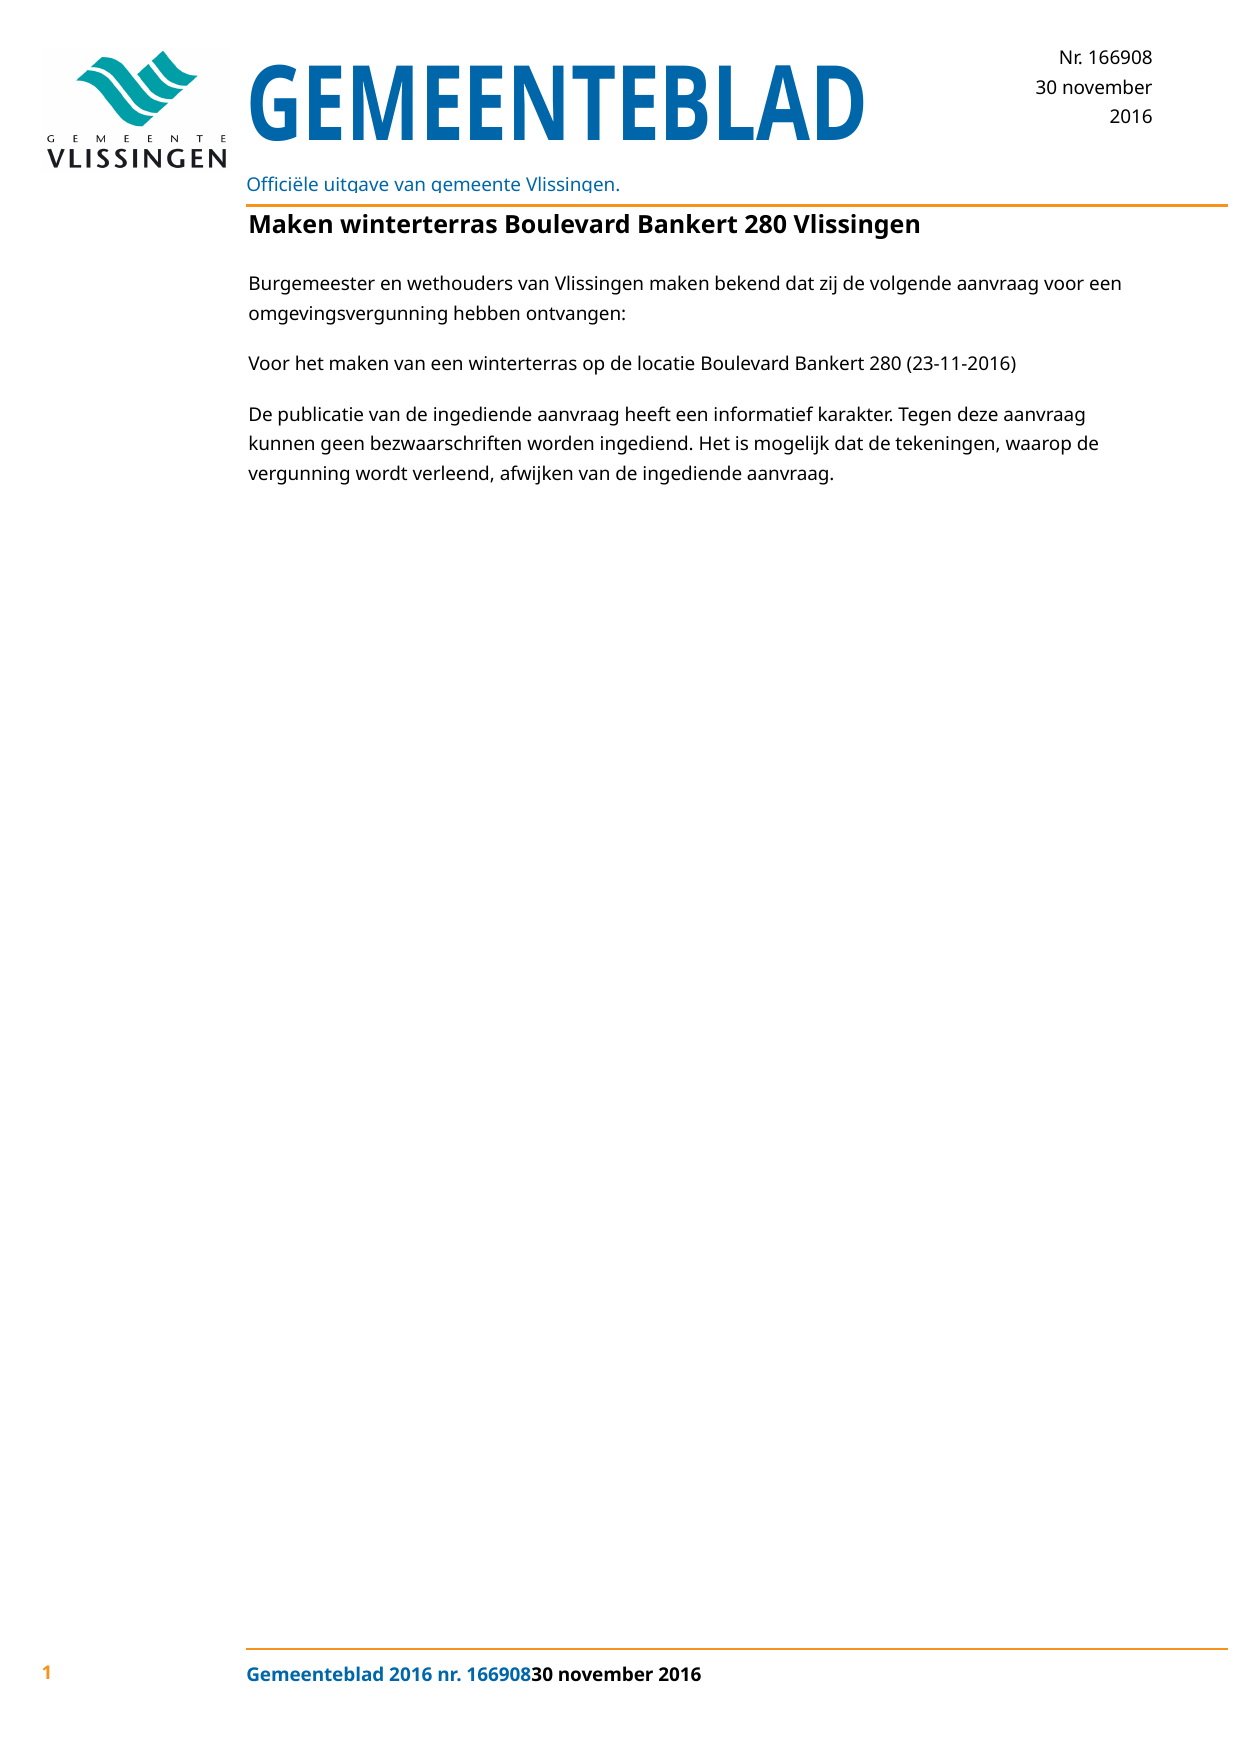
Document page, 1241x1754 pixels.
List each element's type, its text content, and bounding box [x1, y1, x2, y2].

text Voor het maken van een winterterras op de locatie Boulevard Bankert 280 (23-11-2016) [248, 350, 1152, 376]
picture [41, 47, 231, 172]
text Burgemeester en wethouders van Vlissingen maken bekend dat zij de volgende aanvraag voor een omgevingsvergunning hebben ontvangen: [248, 270, 1152, 326]
text De publicatie van de ingediende aanvraag heeft een informatief karakter. Tegen deze aanvraag kunnen geen bezwaarschriften worden ingediend. Het is mogelijk dat de tekeningen, waarop de vergunning wordt verleend, afwijken van de ingediende aanvraag. [248, 401, 1152, 486]
text Maken winterterras Boulevard Bankert 280 Vlissingen [248, 207, 1152, 241]
